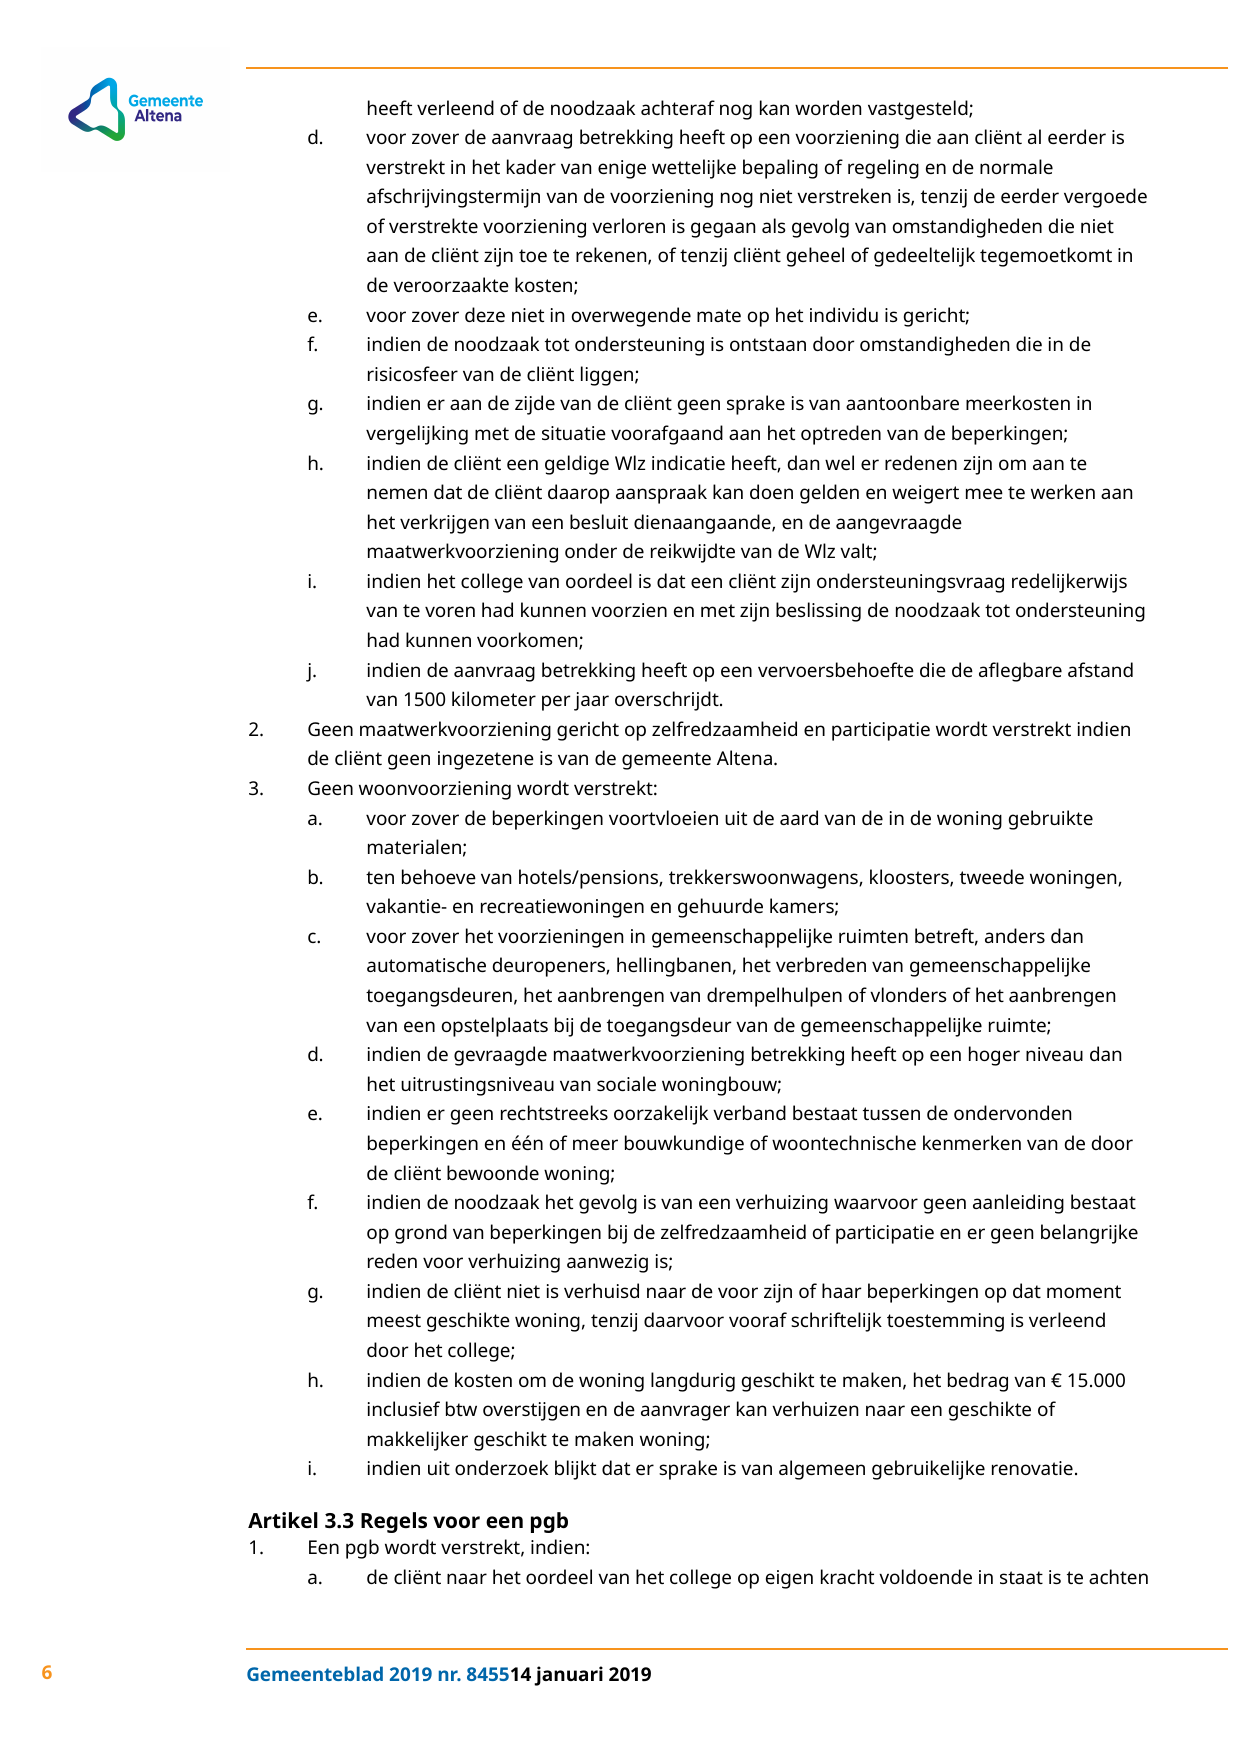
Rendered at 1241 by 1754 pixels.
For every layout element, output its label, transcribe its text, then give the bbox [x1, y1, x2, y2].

list indien de kosten om de woning langdurig geschikt te maken, het bedrag van € 15.000 inclusief btw overstijgen en de aanvrager kan verhuizen naar een geschikte of makkelijker geschikt te maken woning; [307, 1367, 1152, 1452]
list heeft verleend of de noodzaak achteraf nog kan worden vastgesteld; [307, 95, 1152, 121]
list de cliënt naar het oordeel van het college op eigen kracht voldoende in staat is te achten [307, 1564, 1152, 1590]
list voor zover het voorzieningen in gemeenschappelijke ruimten betreft, anders dan automatische deuropeners, hellingbanen, het verbreden van gemeenschappelijke toegangsdeuren, het aanbrengen van drempelhulpen of vlonders of het aanbrengen van een opstelplaats bij de toegangsdeur van de gemeenschappelijke ruimte; [307, 923, 1152, 1038]
list indien er aan de zijde van de cliënt geen sprake is van aantoonbare meerkosten in vergelijking met de situatie voorafgaand aan het optreden van de beperkingen; [307, 391, 1152, 446]
list Geen woonvoorziening wordt verstrekt: [248, 775, 1152, 801]
list indien de noodzaak tot ondersteuning is ontstaan door omstandigheden die in de risicosfeer van de cliënt liggen; [307, 331, 1152, 387]
list voor zover de aanvraag betrekking heeft op een voorziening die aan cliënt al eerder is verstrekt in het kader van enige wettelijke bepaling of regeling en de normale afschrijvingstermijn van de voorziening nog niet verstreken is, tenzij de eerder vergoede of verstrekte voorziening verloren is gegaan als gevolg van omstandigheden die niet aan de cliënt zijn toe te rekenen, of tenzij cliënt geheel of gedeeltelijk tegemoetkomt in de veroorzaakte kosten; [307, 124, 1152, 298]
list indien de cliënt een geldige Wlz indicatie heeft, dan wel er redenen zijn om aan te nemen dat de cliënt daarop aanspraak kan doen gelden en weigert mee te werken aan het verkrijgen van een besluit dienaangaande, en de aangevraagde maatwerkvoorziening onder de reikwijdte van de Wlz valt; [307, 450, 1152, 564]
list indien de aanvraag betrekking heeft op een vervoersbehoefte die de aflegbare afstand van 1500 kilometer per jaar overschrijdt. [307, 657, 1152, 712]
list Geen maatwerkvoorziening gericht op zelfredzaamheid en participatie wordt verstrekt indien de cliënt geen ingezetene is van de gemeente Altena. [248, 716, 1152, 771]
list voor zover de beperkingen voortvloeien uit de aard van de in de woning gebruikte materialen; [307, 805, 1152, 860]
list indien de noodzaak het gevolg is van een verhuizing waarvoor geen aanleiding bestaat op grond van beperkingen bij de zelfredzaamheid of participatie en er geen belangrijke reden voor verhuizing aanwezig is; [307, 1189, 1152, 1274]
text Artikel 3.3 Regels voor een pgb [248, 1506, 1152, 1534]
list Een pgb wordt verstrekt, indien: [248, 1534, 1152, 1560]
list indien de cliënt niet is verhuisd naar de voor zijn of haar beperkingen op dat moment meest geschikte woning, tenzij daarvoor vooraf schriftelijk toestemming is verleend door het college; [307, 1278, 1152, 1363]
list indien uit onderzoek blijkt dat er sprake is van algemeen gebruikelijke renovatie. [307, 1456, 1152, 1481]
list ten behoeve van hotels/pensions, trekkerswoonwagens, kloosters, tweede woningen, vakantie- en recreatiewoningen en gehuurde kamers; [307, 864, 1152, 919]
picture [41, 47, 231, 172]
list indien er geen rechtstreeks oorzakelijk verband bestaat tussen de ondervonden beperkingen en één of meer bouwkundige of woontechnische kenmerken van de door de cliënt bewoonde woning; [307, 1101, 1152, 1186]
list indien de gevraagde maatwerkvoorziening betrekking heeft op een hoger niveau dan het uitrustingsniveau van sociale woningbouw; [307, 1041, 1152, 1097]
list indien het college van oordeel is dat een cliënt zijn ondersteuningsvraag redelijkerwijs van te voren had kunnen voorzien en met zijn beslissing de noodzaak tot ondersteuning had kunnen voorkomen; [307, 568, 1152, 653]
list voor zover deze niet in overwegende mate op het individu is gericht; [307, 302, 1152, 328]
